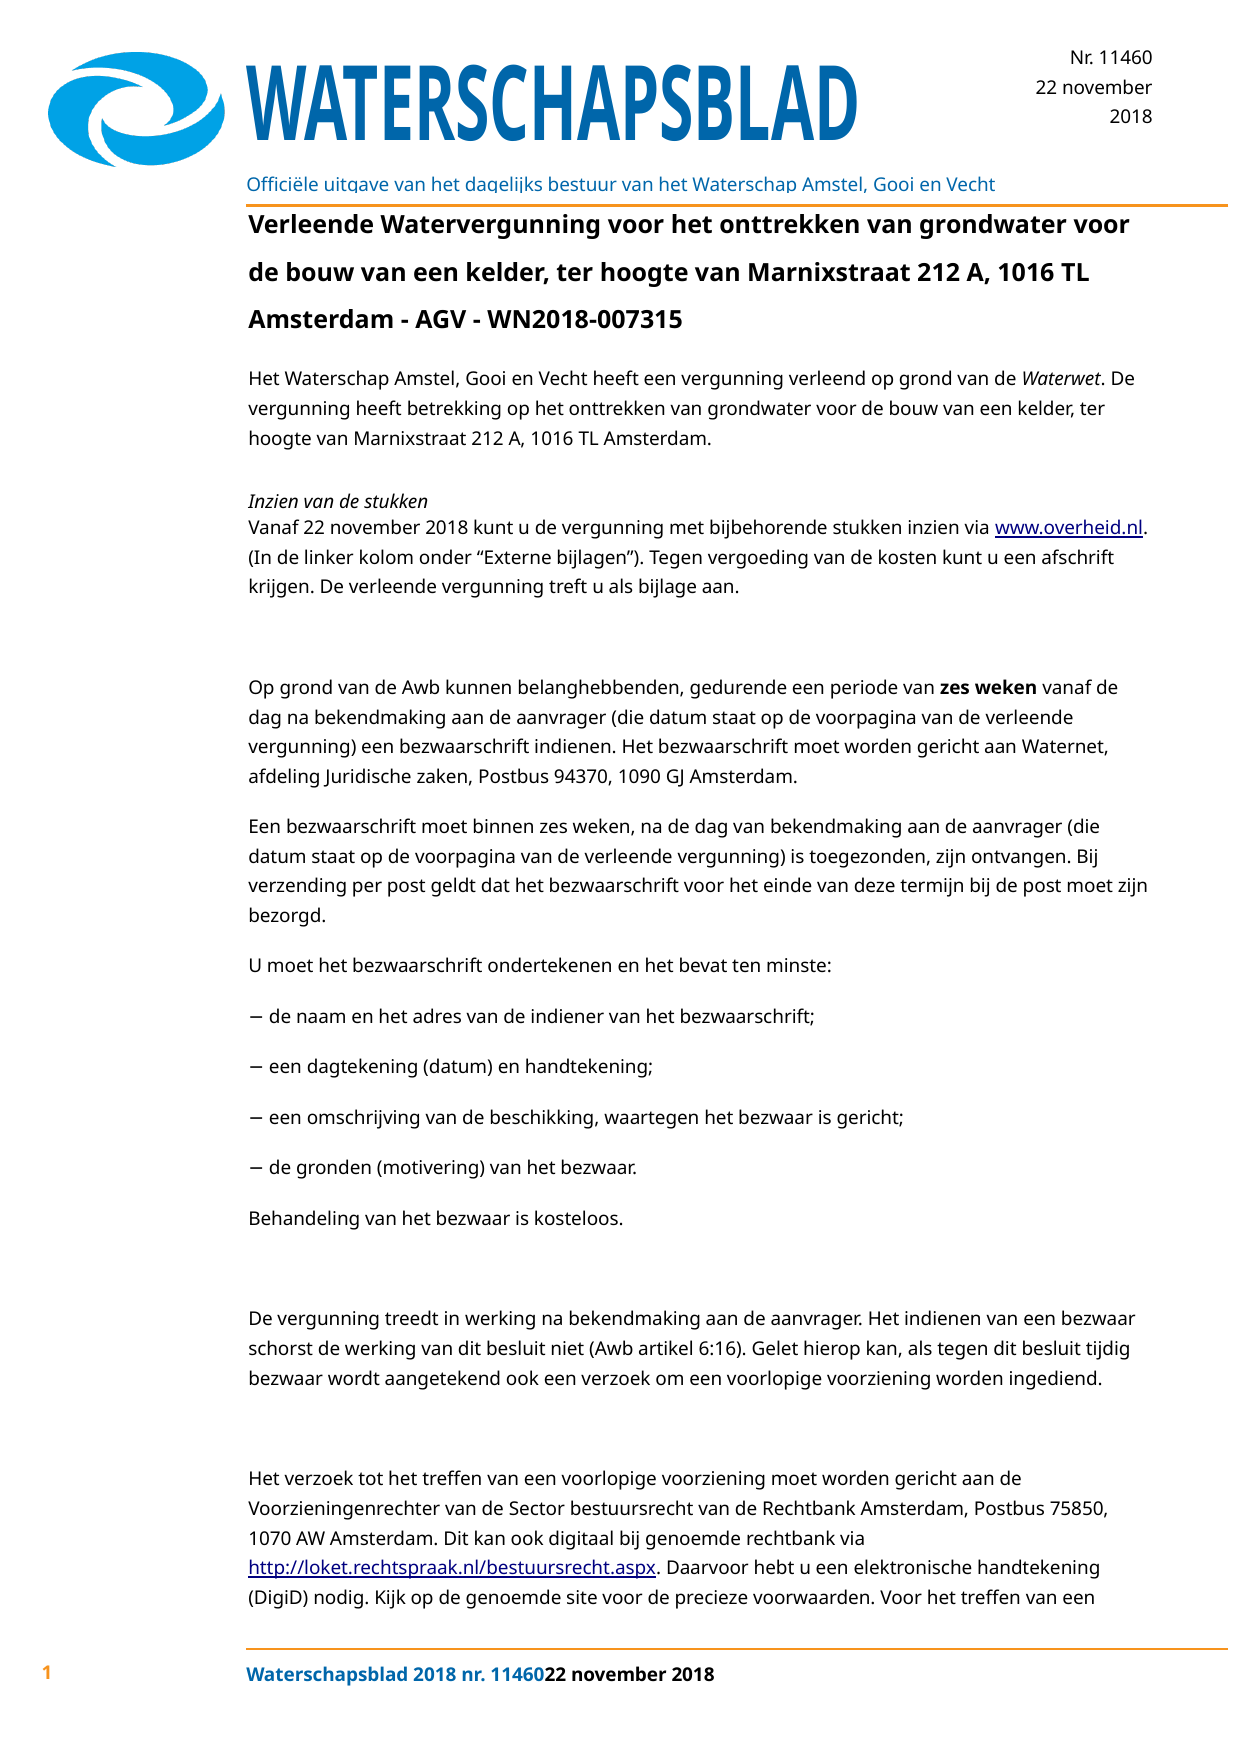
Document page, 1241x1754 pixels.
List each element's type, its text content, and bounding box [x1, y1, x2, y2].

text De vergunning treedt in werking na bekendmaking aan de aanvrager. Het indienen van een bezwaar schorst de werking van dit besluit niet (Awb artikel 6:16). Gelet hierop kan, als tegen dit besluit tijdig bezwaar wordt aangetekend ook een verzoek om een voorlopige voorziening worden ingediend. [248, 1306, 1152, 1391]
text − de gronden (motivering) van het bezwaar. [248, 1154, 1152, 1180]
text − een omschrijving van de beschikking, waartegen het bezwaar is gericht; [248, 1104, 1152, 1130]
text Inzien van de stukken [248, 489, 1152, 514]
text U moet het bezwaarschrift ondertekenen en het bevat ten minste: [248, 953, 1152, 978]
text Verleende Watervergunning voor het onttrekken van grondwater voor de bouw van een kelder, ter hoogte van Marnixstraat 212 A, 1016 TL Amsterdam - AGV - WN2018-007315 [248, 207, 1152, 336]
text − de naam en het adres van de indiener van het bezwaarschrift; [248, 1003, 1152, 1029]
text Het Waterschap Amstel, Gooi en Vecht heeft een vergunning verleend op grond van de Waterwet. De vergunning heeft betrekking op het onttrekken van grondwater voor de bouw van een kelder, ter hoogte van Marnixstraat 212 A, 1016 TL Amsterdam. [248, 366, 1152, 450]
text − een dagtekening (datum) en handtekening; [248, 1053, 1152, 1079]
text Een bezwaarschrift moet binnen zes weken, na de dag van bekendmaking aan de aanvrager (die datum staat op de voorpagina van de verleende vergunning) is toegezonden, zijn ontvangen. Bij verzending per post geldt dat het bezwaarschrift voor het einde van deze termijn bij de post moet zijn bezorgd. [248, 813, 1152, 928]
text Behandeling van het bezwaar is kosteloos. [248, 1205, 1152, 1231]
text Het verzoek tot het treffen van een voorlopige voorziening moet worden gericht aan de Voorzieningenrechter van de Sector bestuursrecht van de Rechtbank Amsterdam, Postbus 75850, 1070 AW Amsterdam. Dit kan ook digitaal bij genoemde rechtbank via http://loket.rechtspraak.nl/bestuursrecht.aspx. Daarvoor hebt u een elektronische handtekening (DigiD) nodig. Kijk op de genoemde site voor de precieze voorwaarden. Voor het treffen van een [248, 1466, 1152, 1610]
text Vanaf 22 november 2018 kunt u de vergunning met bijbehorende stukken inzien via www.overheid.nl. (In de linker kolom onder “Externe bijlagen”). Tegen vergoeding van de kosten kunt u een afschrift krijgen. De verleende vergunning treft u als bijlage aan. [248, 514, 1152, 599]
picture [41, 47, 231, 172]
text Op grond van de Awb kunnen belanghebbenden, gedurende een periode van zes weken vanaf de dag na bekendmaking aan de aanvrager (die datum staat op de voorpagina van de verleende vergunning) een bezwaarschrift indienen. Het bezwaarschrift moet worden gericht aan Waternet, afdeling Juridische zaken, Postbus 94370, 1090 GJ Amsterdam. [248, 674, 1152, 789]
